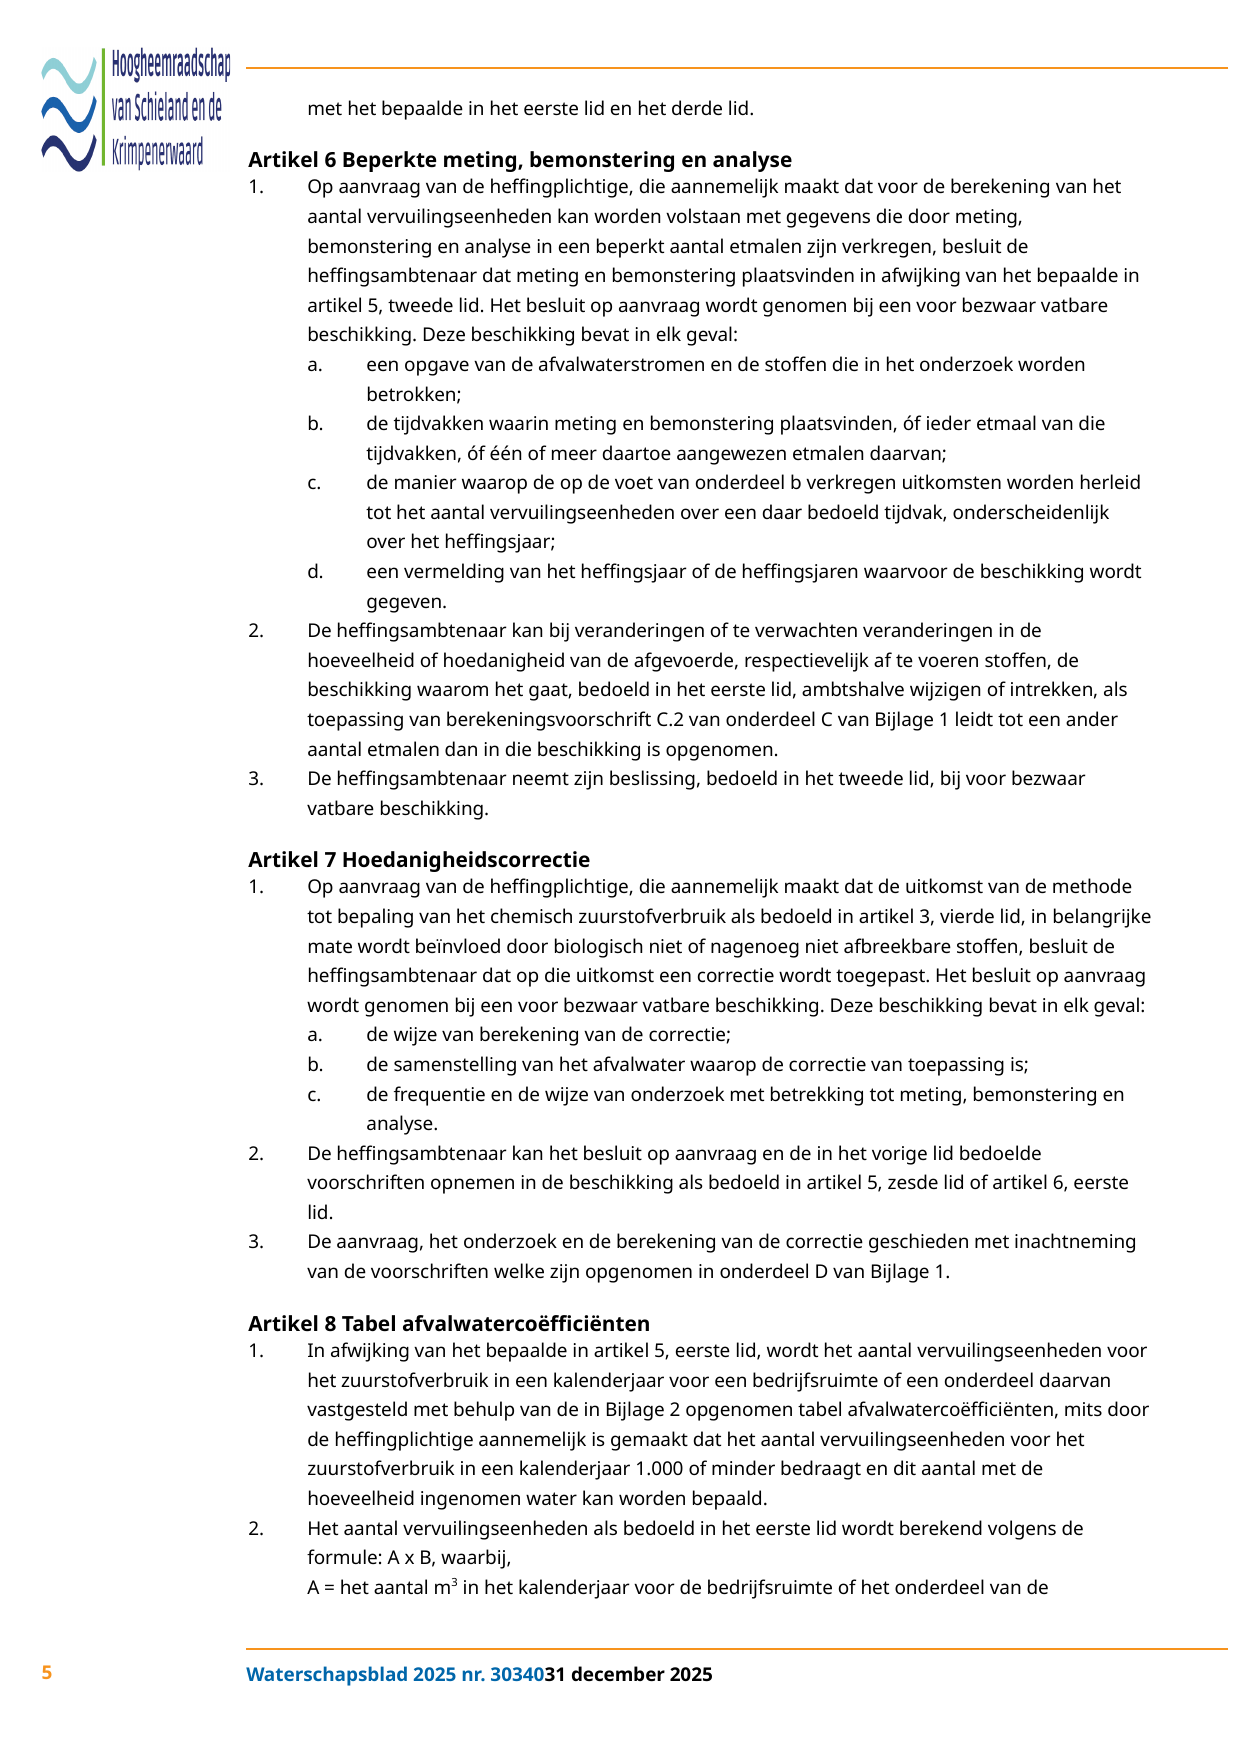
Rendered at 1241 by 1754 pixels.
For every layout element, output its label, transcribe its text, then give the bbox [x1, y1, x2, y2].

list A = het aantal m3 in het kalenderjaar voor de bedrijfsruimte of het onderdeel van de [248, 1574, 1152, 1599]
list de manier waarop de op de voet van onderdeel b verkregen uitkomsten worden herleid tot het aantal vervuilingseenheden over een daar bedoeld tijdvak, onderscheidenlijk over het heffingsjaar; [307, 469, 1152, 554]
list de wijze van berekening van de correctie; [307, 1022, 1152, 1047]
list In afwijking van het bepaalde in artikel 5, eerste lid, wordt het aantal vervuilingseenheden voor het zuurstofverbruik in een kalenderjaar voor een bedrijfsruimte of een onderdeel daarvan vastgesteld met behulp van de in Bijlage 2 opgenomen tabel afvalwatercoëfficiënten, mits door de heffingplichtige aannemelijk is gemaakt dat het aantal vervuilingseenheden voor het zuurstofverbruik in een kalenderjaar 1.000 of minder bedraagt en dit aantal met de hoeveelheid ingenomen water kan worden bepaald. [248, 1337, 1152, 1511]
list een vermelding van het heffingsjaar of de heffingsjaren waarvoor de beschikking wordt gegeven. [307, 558, 1152, 613]
picture [41, 47, 231, 172]
text Artikel 6 Beperkte meting, bemonstering en analyse [248, 145, 1152, 174]
list Op aanvraag van de heffingplichtige, die aannemelijk maakt dat de uitkomst van de methode tot bepaling van het chemisch zuurstofverbruik als bedoeld in artikel 3, vierde lid, in belangrijke mate wordt beïnvloed door biologisch niet of nagenoeg niet afbreekbare stoffen, besluit de heffingsambtenaar dat op die uitkomst een correctie wordt toegepast. Het besluit op aanvraag wordt genomen bij een voor bezwaar vatbare beschikking. Deze beschikking bevat in elk geval: [248, 874, 1152, 1018]
list Het aantal vervuilingseenheden als bedoeld in het eerste lid wordt berekend volgens de formule: A x B, waarbij, [248, 1515, 1152, 1570]
text Artikel 8 Tabel afvalwatercoëfficiënten [248, 1309, 1152, 1337]
list De heffingsambtenaar kan het besluit op aanvraag en de in het vorige lid bedoelde voorschriften opnemen in de beschikking als bedoeld in artikel 5, zesde lid of artikel 6, eerste lid. [248, 1140, 1152, 1225]
list De heffingsambtenaar kan bij veranderingen of te verwachten veranderingen in de hoeveelheid of hoedanigheid van de afgevoerde, respectievelijk af te voeren stoffen, de beschikking waarom het gaat, bedoeld in het eerste lid, ambtshalve wijzigen of intrekken, als toepassing van berekeningsvoorschrift C.2 van onderdeel C van Bijlage 1 leidt tot een ander aantal etmalen dan in die beschikking is opgenomen. [248, 617, 1152, 761]
list met het bepaalde in het eerste lid en het derde lid. [248, 95, 1152, 121]
list De aanvraag, het onderzoek en de berekening van de correctie geschieden met inachtneming van de voorschriften welke zijn opgenomen in onderdeel D van Bijlage 1. [248, 1229, 1152, 1284]
text Artikel 7 Hoedanigheidscorrectie [248, 845, 1152, 874]
list een opgave van de afvalwaterstromen en de stoffen die in het onderzoek worden betrokken; [307, 351, 1152, 406]
list Op aanvraag van de heffingplichtige, die aannemelijk maakt dat voor de berekening van het aantal vervuilingseenheden kan worden volstaan met gegevens die door meting, bemonstering en analyse in een beperkt aantal etmalen zijn verkregen, besluit de heffingsambtenaar dat meting en bemonstering plaatsvinden in afwijking van het bepaalde in artikel 5, tweede lid. Het besluit op aanvraag wordt genomen bij een voor bezwaar vatbare beschikking. Deze beschikking bevat in elk geval: [248, 174, 1152, 347]
list De heffingsambtenaar neemt zijn beslissing, bedoeld in het tweede lid, bij voor bezwaar vatbare beschikking. [248, 765, 1152, 821]
list de frequentie en de wijze van onderzoek met betrekking tot meting, bemonstering en analyse. [307, 1081, 1152, 1136]
list de tijdvakken waarin meting en bemonstering plaatsvinden, óf ieder etmaal van die tijdvakken, óf één of meer daartoe aangewezen etmalen daarvan; [307, 410, 1152, 466]
list de samenstelling van het afvalwater waarop de correctie van toepassing is; [307, 1051, 1152, 1077]
